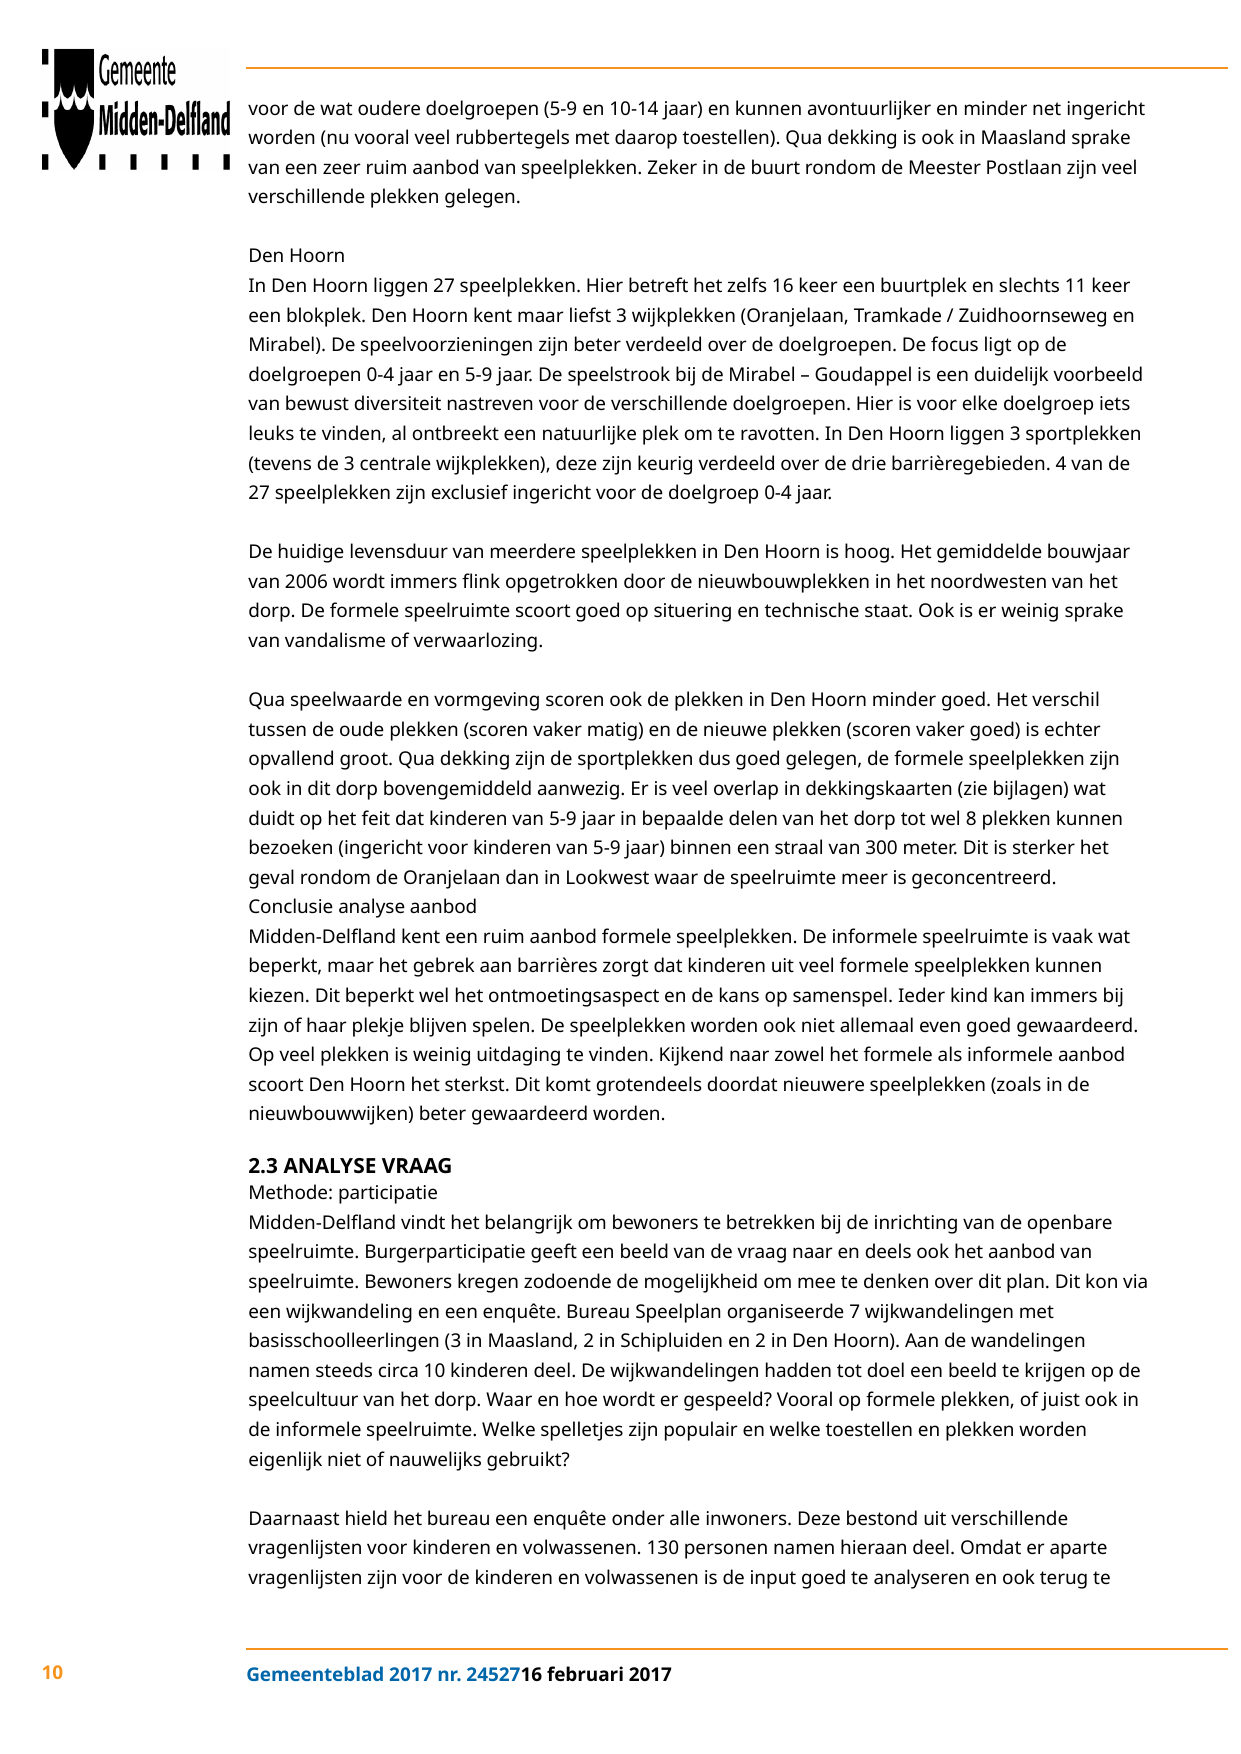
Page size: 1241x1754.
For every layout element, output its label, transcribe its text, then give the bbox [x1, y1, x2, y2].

text Midden-Delfland kent een ruim aanbod formele speelplekken. De informele speelruimte is vaak wat beperkt, maar het gebrek aan barrières zorgt dat kinderen uit veel formele speelplekken kunnen kiezen. Dit beperkt wel het ontmoetingsaspect en de kans op samenspel. Ieder kind kan immers bij zijn of haar plekje blijven spelen. De speelplekken worden ook niet allemaal even goed gewaardeerd. Op veel plekken is weinig uitdaging te vinden. Kijkend naar zowel het formele als informele aanbod scoort Den Hoorn het sterkst. Dit komt grotendeels doordat nieuwere speelplekken (zoals in de nieuwbouwwijken) beter gewaardeerd worden. [248, 923, 1152, 1126]
text Methode: participatie [248, 1179, 1152, 1205]
text 2.3 ANALYSE VRAAG [248, 1151, 1152, 1179]
text De huidige levensduur van meerdere speelplekken in Den Hoorn is hoog. Het gemiddelde bouwjaar van 2006 wordt immers flink opgetrokken door de nieuwbouwplekken in het noordwesten van het dorp. De formele speelruimte scoort goed op situering en technische staat. Ook is er weinig sprake van vandalisme of verwaarlozing. [248, 538, 1152, 653]
text Qua speelwaarde en vormgeving scoren ook de plekken in Den Hoorn minder goed. Het verschil tussen de oude plekken (scoren vaker matig) en de nieuwe plekken (scoren vaker goed) is echter opvallend groot. Qua dekking zijn de sportplekken dus goed gelegen, de formele speelplekken zijn ook in dit dorp bovengemiddeld aanwezig. Er is veel overlap in dekkingskaarten (zie bijlagen) wat duidt op het feit dat kinderen van 5-9 jaar in bepaalde delen van het dorp tot wel 8 plekken kunnen bezoeken (ingericht voor kinderen van 5-9 jaar) binnen een straal van 300 meter. Dit is sterker het geval rondom de Oranjelaan dan in Lookwest waar de speelruimte meer is geconcentreerd. [248, 686, 1152, 890]
text Daarnaast hield het bureau een enquête onder alle inwoners. Deze bestond uit verschillende vragenlijsten voor kinderen en volwassenen. 130 personen namen hieraan deel. Omdat er aparte vragenlijsten zijn voor de kinderen en volwassenen is de input goed te analyseren en ook terug te [248, 1505, 1152, 1590]
text Conclusie analyse aanbod [248, 893, 1152, 919]
text voor de wat oudere doelgroepen (5-9 en 10-14 jaar) en kunnen avontuurlijker en minder net ingericht worden (nu vooral veel rubbertegels met daarop toestellen). Qua dekking is ook in Maasland sprake van een zeer ruim aanbod van speelplekken. Zeker in de buurt rondom de Meester Postlaan zijn veel verschillende plekken gelegen. [248, 95, 1152, 209]
text Midden-Delfland vindt het belangrijk om bewoners te betrekken bij de inrichting van de openbare speelruimte. Burgerparticipatie geeft een beeld van de vraag naar en deels ook het aanbod van speelruimte. Bewoners kregen zodoende de mogelijkheid om mee te denken over dit plan. Dit kon via een wijkwandeling en een enquête. Bureau Speelplan organiseerde 7 wijkwandelingen met basisschoolleerlingen (3 in Maasland, 2 in Schipluiden en 2 in Den Hoorn). Aan de wandelingen namen steeds circa 10 kinderen deel. De wijkwandelingen hadden tot doel een beeld te krijgen op de speelcultuur van het dorp. Waar en hoe wordt er gespeeld? Vooral op formele plekken, of juist ook in de informele speelruimte. Welke spelletjes zijn populair en welke toestellen en plekken worden eigenlijk niet of nauwelijks gebruikt? [248, 1209, 1152, 1471]
text Den Hoorn [248, 243, 1152, 268]
picture [41, 47, 231, 172]
text In Den Hoorn liggen 27 speelplekken. Hier betreft het zelfs 16 keer een buurtplek en slechts 11 keer een blokplek. Den Hoorn kent maar liefst 3 wijkplekken (Oranjelaan, Tramkade / Zuidhoornseweg en Mirabel). De speelvoorzieningen zijn beter verdeeld over de doelgroepen. De focus ligt op de doelgroepen 0-4 jaar en 5-9 jaar. De speelstrook bij de Mirabel – Goudappel is een duidelijk voorbeeld van bewust diversiteit nastreven voor de verschillende doelgroepen. Hier is voor elke doelgroep iets leuks te vinden, al ontbreekt een natuurlijke plek om te ravotten. In Den Hoorn liggen 3 sportplekken (tevens de 3 centrale wijkplekken), deze zijn keurig verdeeld over de drie barrièregebieden. 4 van de 27 speelplekken zijn exclusief ingericht voor de doelgroep 0-4 jaar. [248, 272, 1152, 505]
